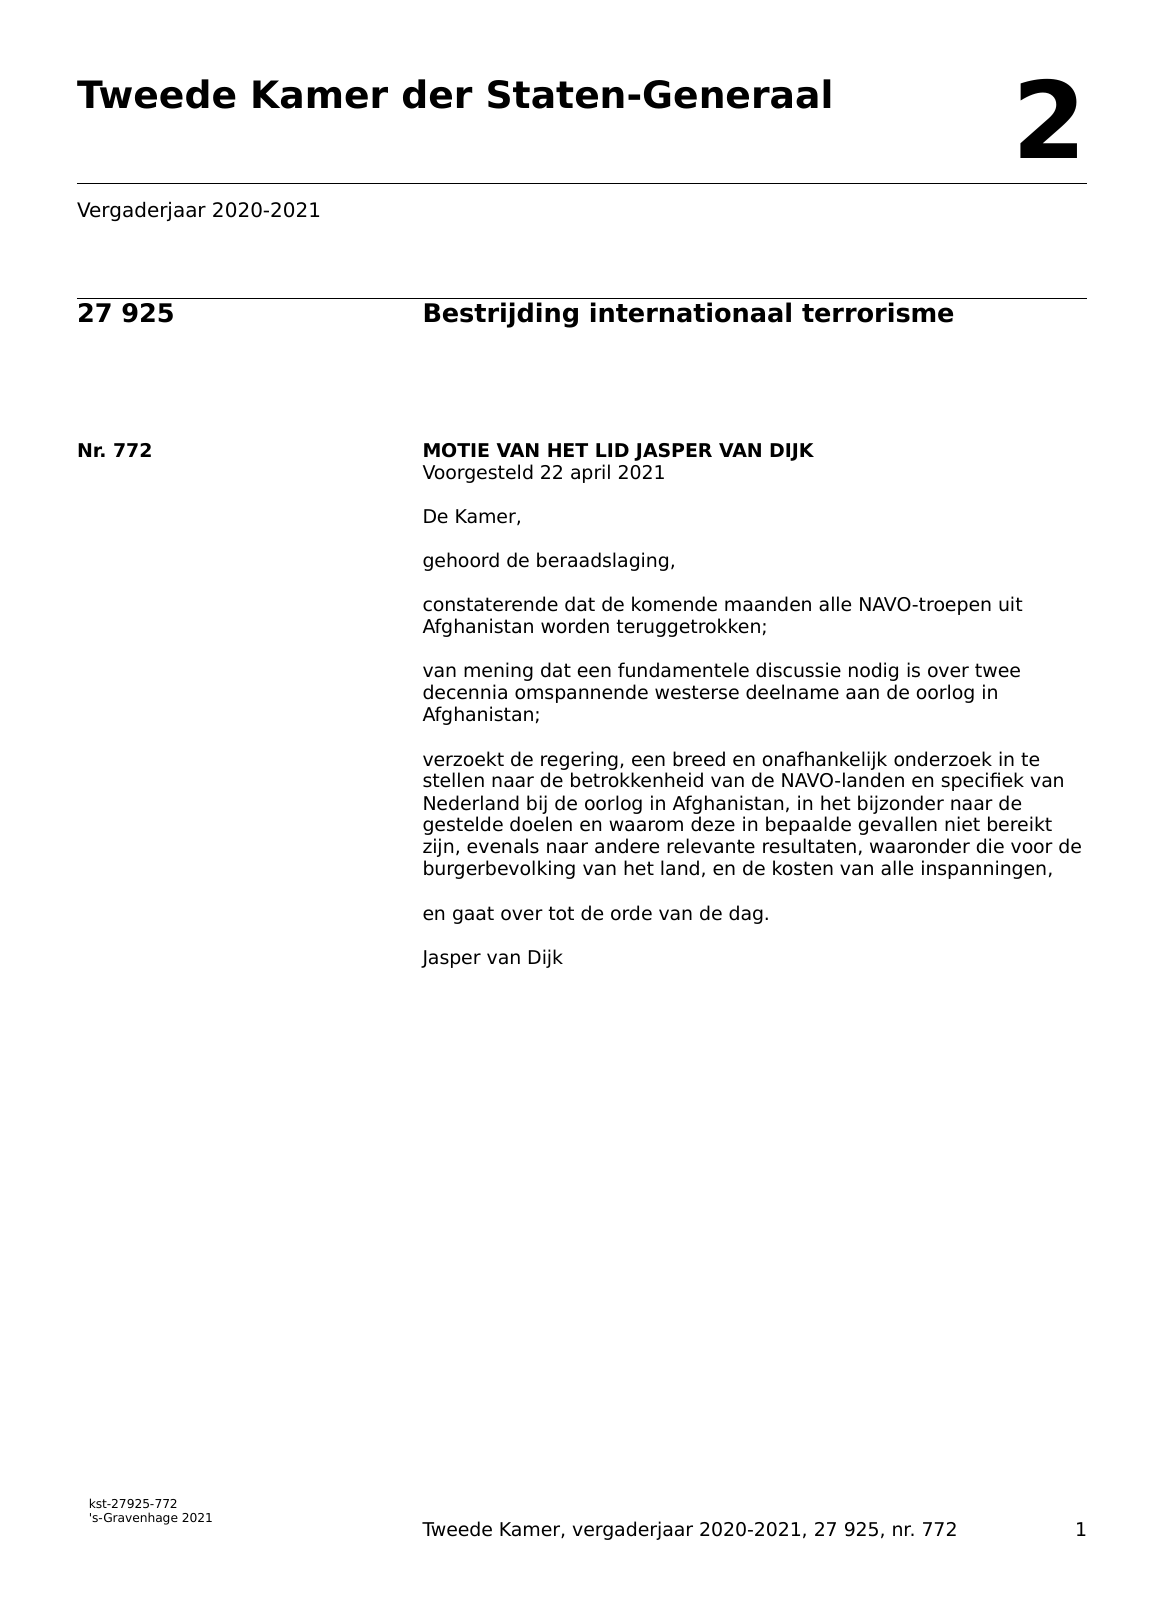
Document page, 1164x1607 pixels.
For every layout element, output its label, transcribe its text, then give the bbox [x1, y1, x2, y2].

text gehoord de beraadslaging, [422, 550, 1087, 572]
text verzoekt de regering, een breed en onafhankelijk onderzoek in te stellen naar de betrokkenheid van de NAVO-landen en specifiek van Nederland bij de oorlog in Afghanistan, in het bijzonder naar de gestelde doelen en waarom deze in bepaalde gevallen niet bereikt zijn, evenals naar andere relevante resultaten, waaronder die voor de burgerbevolking van het land, en de kosten van alle inspanningen, [422, 748, 1087, 880]
table_header 2 [886, 59, 1087, 183]
subtitle 27 925 Bestrijding internationaal terrorisme [77, 299, 1087, 329]
table_cell Vergaderjaar 2020-2021 [77, 184, 1087, 298]
table_header Tweede Kamer der Staten-Generaal [77, 59, 886, 183]
text constaterende dat de komende maanden alle NAVO-troepen uit Afghanistan worden teruggetrokken; [422, 594, 1087, 638]
text kst-27925-772 [88, 1497, 323, 1511]
text De Kamer, [422, 506, 1087, 528]
text Jasper van Dijk [422, 947, 1087, 969]
subtitle Nr. 772 MOTIE VAN HET LID JASPER VAN DIJK [77, 440, 1087, 462]
text 's-Gravenhage 2021 [88, 1511, 323, 1525]
text van mening dat een fundamentele discussie nodig is over twee decennia omspannende westerse deelname aan de oorlog in Afghanistan; [422, 660, 1087, 726]
text Voorgesteld 22 april 2021 [422, 462, 1087, 484]
text en gaat over tot de orde van de dag. [422, 902, 1087, 924]
